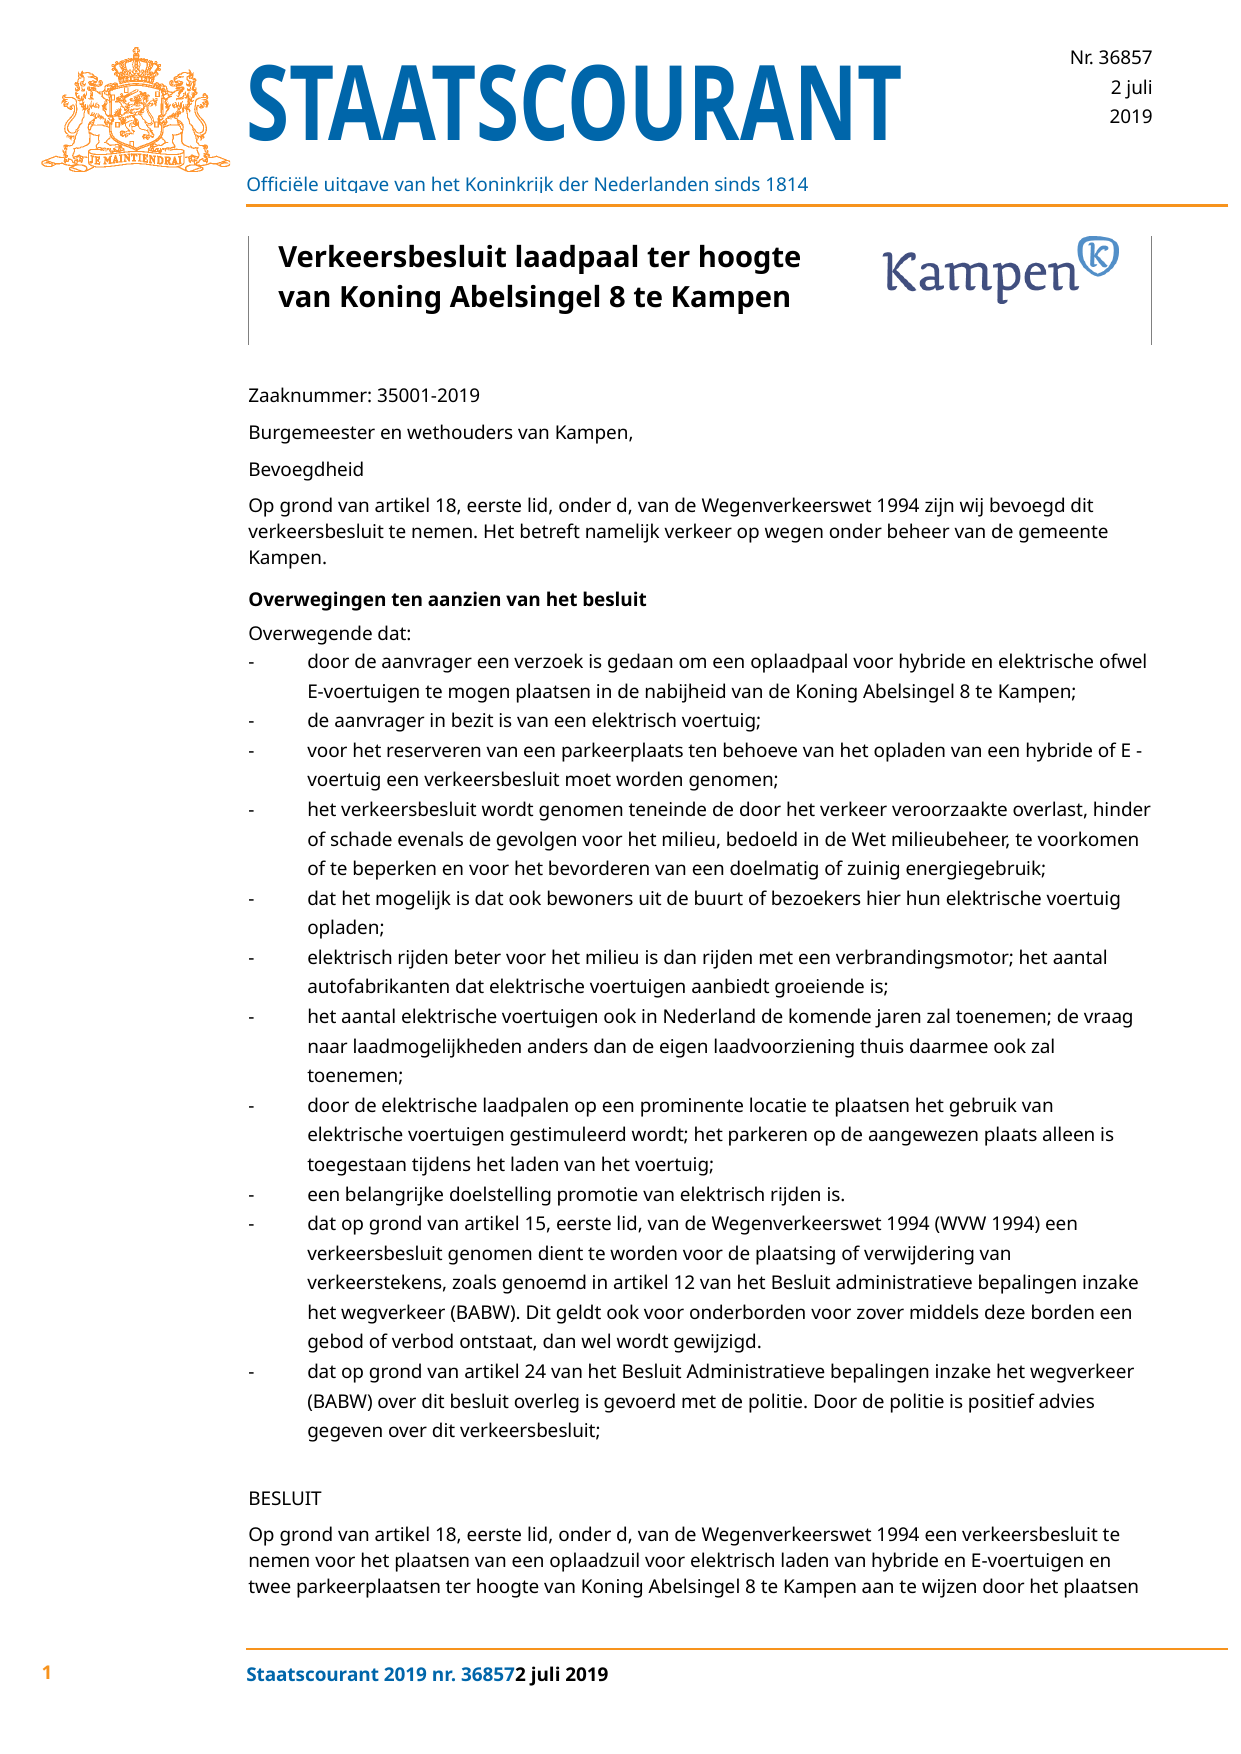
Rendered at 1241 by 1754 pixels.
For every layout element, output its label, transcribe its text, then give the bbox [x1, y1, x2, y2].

table_header [850, 236, 882, 303]
list dat op grond van artikel 24 van het Besluit Administratieve bepalingen inzake het wegverkeer (BABW) over dit besluit overleg is gevoerd met de politie. Door de politie is positief advies gegeven over dit verkeersbesluit; [248, 1358, 1152, 1443]
table_header [1119, 236, 1151, 303]
list door de elektrische laadpalen op een prominente locatie te plaatsen het gebruik van elektrische voertuigen gestimuleerd wordt; het parkeren op de aangewezen plaats alleen is toegestaan tijdens het laden van het voertuig; [248, 1092, 1152, 1177]
picture [882, 236, 1119, 304]
list dat op grond van artikel 15, eerste lid, van de Wegenverkeerswet 1994 (WVW 1994) een verkeersbesluit genomen dient te worden voor de plaatsing of verwijdering van verkeerstekens, zoals genoemd in artikel 12 van het Besluit administratieve bepalingen inzake het wegverkeer (BABW). Dit geldt ook voor onderborden voor zover middels deze borden een gebod of verbod ontstaat, dan wel wordt gewijzigd. [248, 1210, 1152, 1354]
text Op grond van artikel 18, eerste lid, onder d, van de Wegenverkeerswet 1994 een verkeersbesluit te nemen voor het plaatsen van een oplaadzuil voor elektrisch laden van hybride en E-voertuigen en twee parkeerplaatsen ter hoogte van Koning Abelsingel 8 te Kampen aan te wijzen door het plaatsen [248, 1522, 1152, 1599]
text Burgemeester en wethouders van Kampen, [248, 419, 1152, 445]
text Op grond van artikel 18, eerste lid, onder d, van de Wegenverkeerswet 1994 zijn wij bevoegd dit verkeersbesluit te nemen. Het betreft namelijk verkeer op wegen onder beheer van de gemeente Kampen. [248, 493, 1152, 570]
text Zaaknummer: 35001-2019 [248, 383, 1152, 408]
list het verkeersbesluit wordt genomen teneinde de door het verkeer veroorzaakte overlast, hinder of schade evenals de gevolgen voor het milieu, bedoeld in de Wet milieubeheer, te voorkomen of te beperken en voor het bevorderen van een doelmatig of zuinig energiegebruik; [248, 796, 1152, 881]
list een belangrijke doelstelling promotie van elektrisch rijden is. [248, 1181, 1152, 1207]
list het aantal elektrische voertuigen ook in Nederland de komende jaren zal toenemen; de vraag naar laadmogelijkheden anders dan de eigen laadvoorziening thuis daarmee ook zal toenemen; [248, 1003, 1152, 1088]
list de aanvrager in bezit is van een elektrisch voertuig; [248, 707, 1152, 733]
list voor het reserveren van een parkeerplaats ten behoeve van het opladen van een hybride of E -voertuig een verkeersbesluit moet worden genomen; [248, 737, 1152, 792]
text BESLUIT [248, 1485, 1152, 1511]
list elektrisch rijden beter voor het milieu is dan rijden met een verbrandingsmotor; het aantal autofabrikanten dat elektrische voertuigen aanbiedt groeiende is; [248, 944, 1152, 999]
text Bevoegdheid [248, 456, 1152, 482]
table_header Verkeersbesluit laadpaal ter hoogte van Koning Abelsingel 8 te Kampen [249, 236, 850, 345]
list dat het mogelijk is dat ook bewoners uit de buurt of bezoekers hier hun elektrische voertuig opladen; [248, 885, 1152, 940]
list door de aanvrager een verzoek is gedaan om een oplaadpaal voor hybride en elektrische ofwel E-voertuigen te mogen plaatsen in de nabijheid van de Koning Abelsingel 8 te Kampen; [248, 648, 1152, 704]
table_header [850, 304, 1151, 345]
text Overwegingen ten aanzien van het besluit [248, 586, 1152, 612]
text Overwegende dat: [248, 620, 1152, 646]
picture [41, 47, 231, 172]
